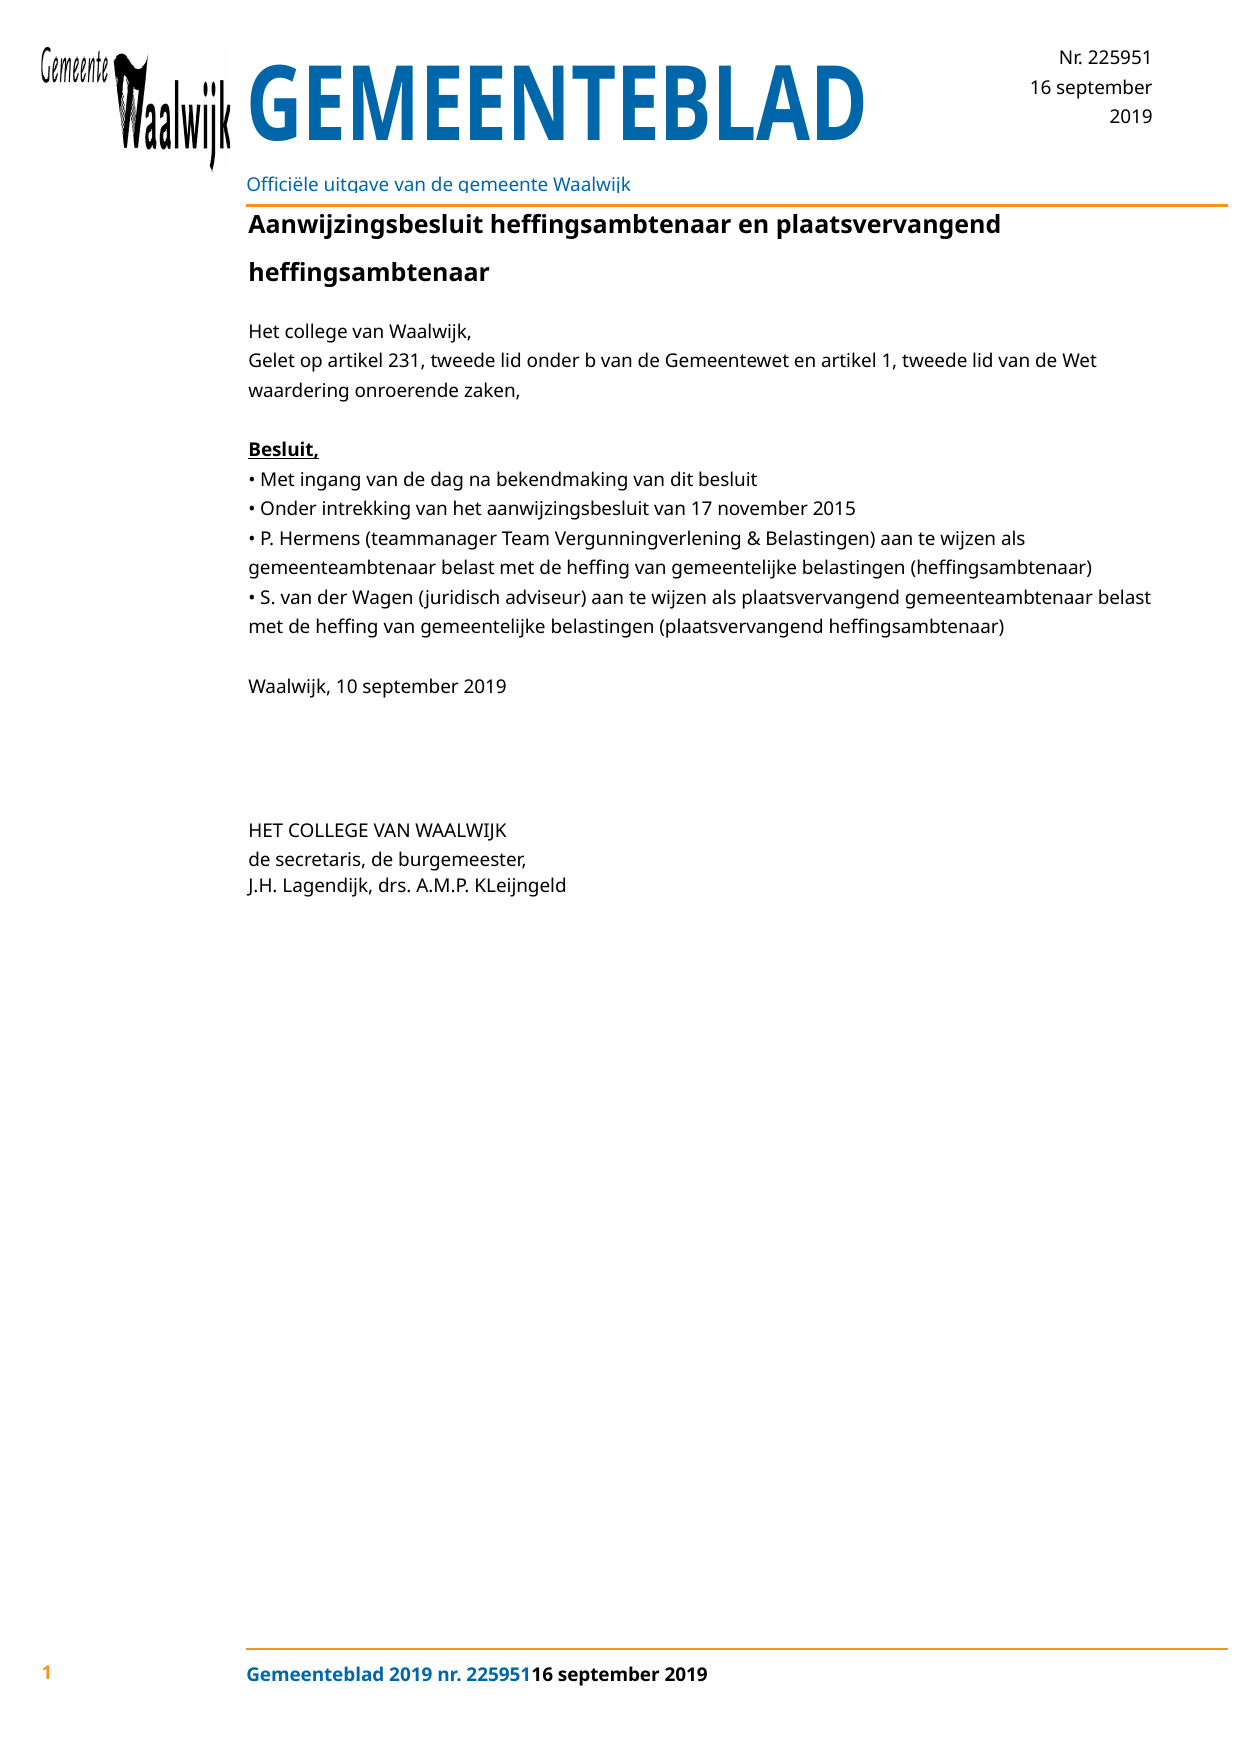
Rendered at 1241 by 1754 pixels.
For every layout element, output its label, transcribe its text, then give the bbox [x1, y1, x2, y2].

picture [41, 47, 231, 172]
text • Met ingang van de dag na bekendmaking van dit besluit [248, 466, 1152, 492]
text Waalwijk, 10 september 2019 [248, 673, 1152, 699]
text • S. van der Wagen (juridisch adviseur) aan te wijzen als plaatsvervangend gemeenteambtenaar belast met de heffing van gemeentelijke belastingen (plaatsvervangend heffingsambtenaar) [248, 584, 1152, 639]
text de secretaris, de burgemeester, [248, 847, 1152, 872]
text Het college van Waalwijk, [248, 318, 1152, 344]
text J.H. Lagendijk, drs. A.M.P. KLeijngeld [248, 872, 1152, 898]
text • Onder intrekking van het aanwijzingsbesluit van 17 november 2015 [248, 495, 1152, 521]
text Aanwijzingsbesluit heffingsambtenaar en plaatsvervangend heffingsambtenaar [248, 207, 1152, 288]
text Besluit, [248, 436, 1152, 462]
text Gelet op artikel 231, tweede lid onder b van de Gemeentewet en artikel 1, tweede lid van de Wet waardering onroerende zaken, [248, 347, 1152, 403]
text HET COLLEGE VAN WAALWIJK [248, 817, 1152, 843]
text • P. Hermens (teammanager Team Vergunningverlening & Belastingen) aan te wijzen als gemeenteambtenaar belast met de heffing van gemeentelijke belastingen (heffingsambtenaar) [248, 525, 1152, 580]
